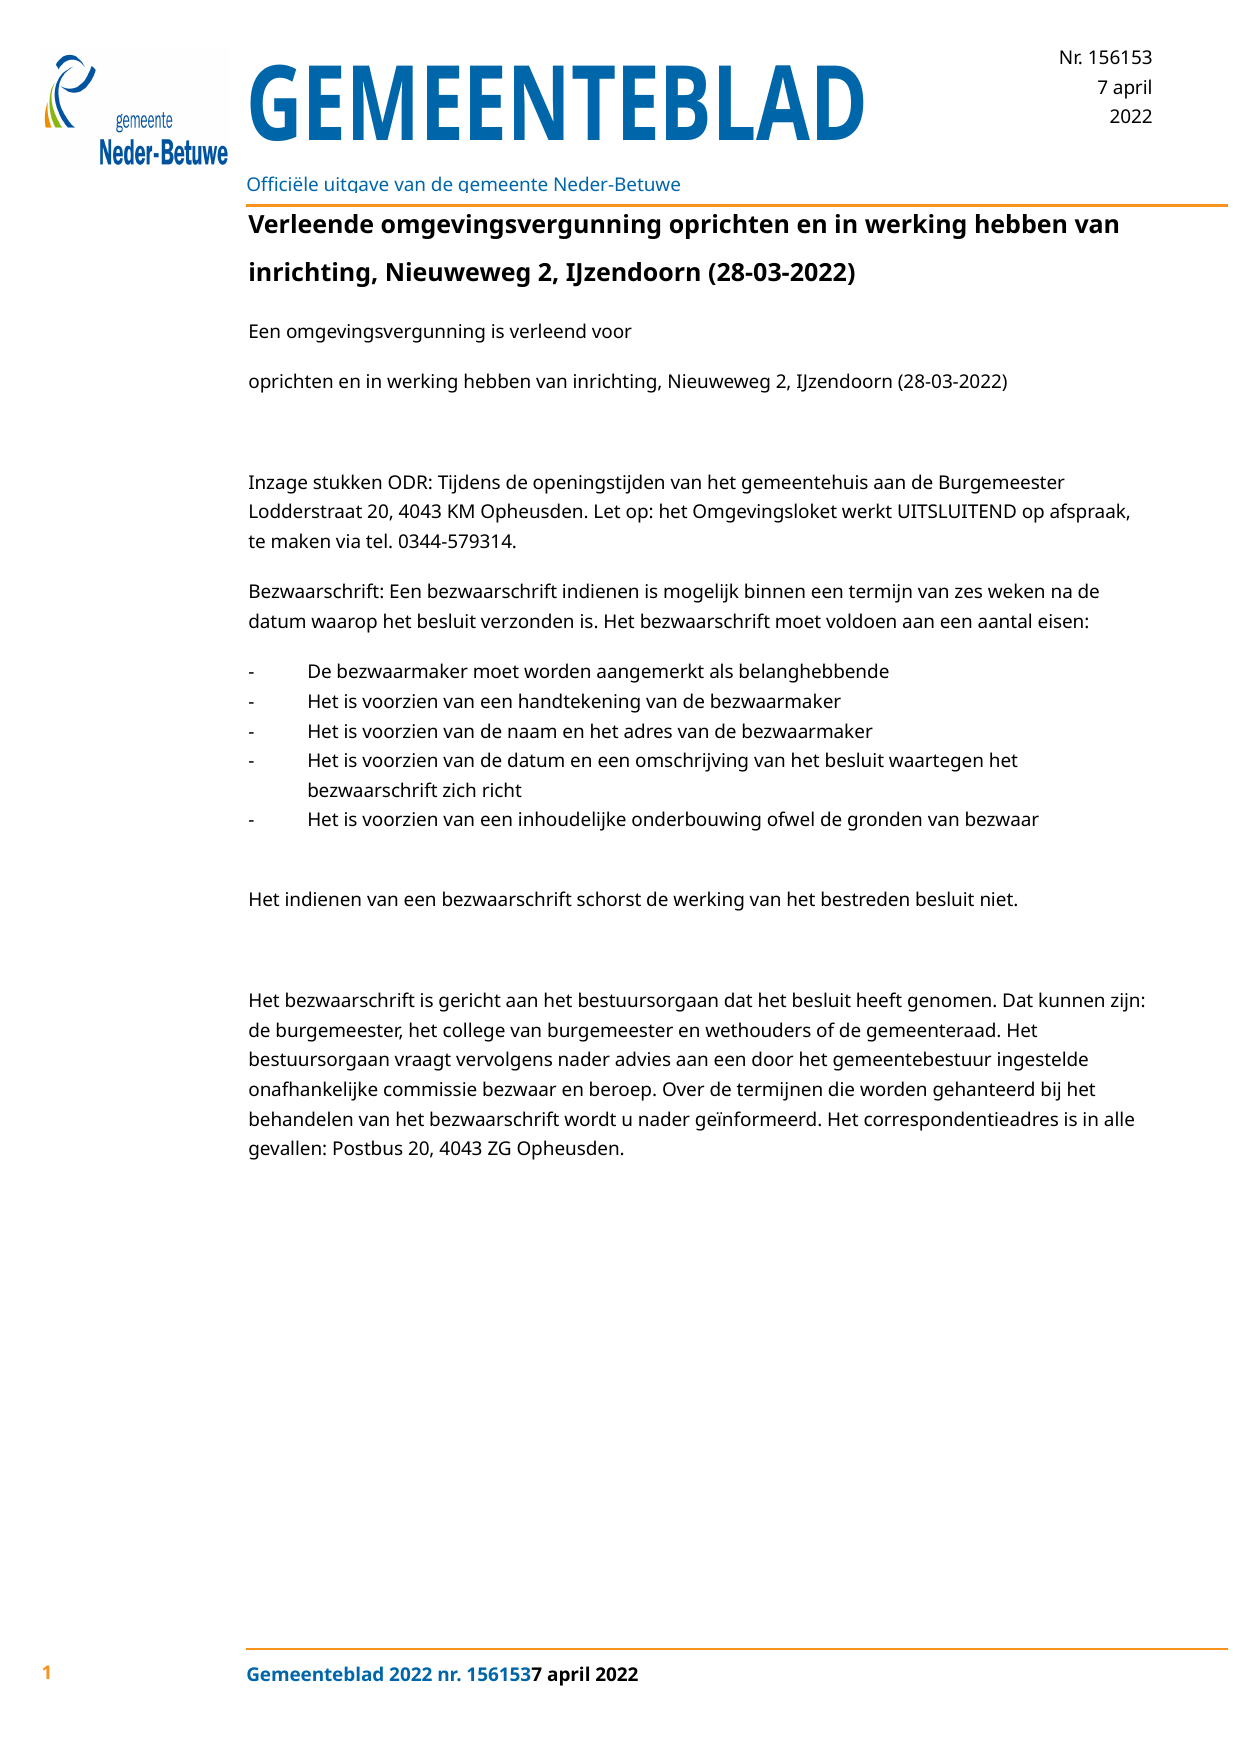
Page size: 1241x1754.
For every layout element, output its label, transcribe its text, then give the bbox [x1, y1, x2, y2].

list Het is voorzien van een inhoudelijke onderbouwing ofwel de gronden van bezwaar [248, 807, 1152, 832]
text oprichten en in werking hebben van inrichting, Nieuweweg 2, IJzendoorn (28-03-2022) [248, 368, 1152, 394]
list Het is voorzien van een handtekening van de bezwaarmaker [248, 688, 1152, 714]
text Een omgevingsvergunning is verleend voor [248, 318, 1152, 344]
picture [41, 47, 231, 172]
text Bezwaarschrift: Een bezwaarschrift indienen is mogelijk binnen een termijn van zes weken na de datum waarop het besluit verzonden is. Het bezwaarschrift moet voldoen aan een aantal eisen: [248, 579, 1152, 634]
text Inzage stukken ODR: Tijdens de openingstijden van het gemeentehuis aan de Burgemeester Lodderstraat 20, 4043 KM Opheusden. Let op: het Omgevingsloket werkt UITSLUITEND op afspraak, te maken via tel. 0344-579314. [248, 469, 1152, 554]
list Het is voorzien van de naam en het adres van de bezwaarmaker [248, 718, 1152, 744]
text Het bezwaarschrift is gericht aan het bestuursorgaan dat het besluit heeft genomen. Dat kunnen zijn: de burgemeester, het college van burgemeester en wethouders of de gemeenteraad. Het bestuursorgaan vraagt vervolgens nader advies aan een door het gemeentebestuur ingestelde onafhankelijke commissie bezwaar en beroep. Over de termijnen die worden gehanteerd bij het behandelen van het bezwaarschrift wordt u nader geïnformeerd. Het correspondentieadres is in alle gevallen: Postbus 20, 4043 ZG Opheusden. [248, 987, 1152, 1161]
list De bezwaarmaker moet worden aangemerkt als belanghebbende [248, 659, 1152, 684]
list Het is voorzien van de datum en een omschrijving van het besluit waartegen het bezwaarschrift zich richt [248, 747, 1152, 803]
text Verleende omgevingsvergunning oprichten en in werking hebben van inrichting, Nieuweweg 2, IJzendoorn (28-03-2022) [248, 207, 1152, 288]
text Het indienen van een bezwaarschrift schorst de werking van het bestreden besluit niet. [248, 887, 1152, 912]
